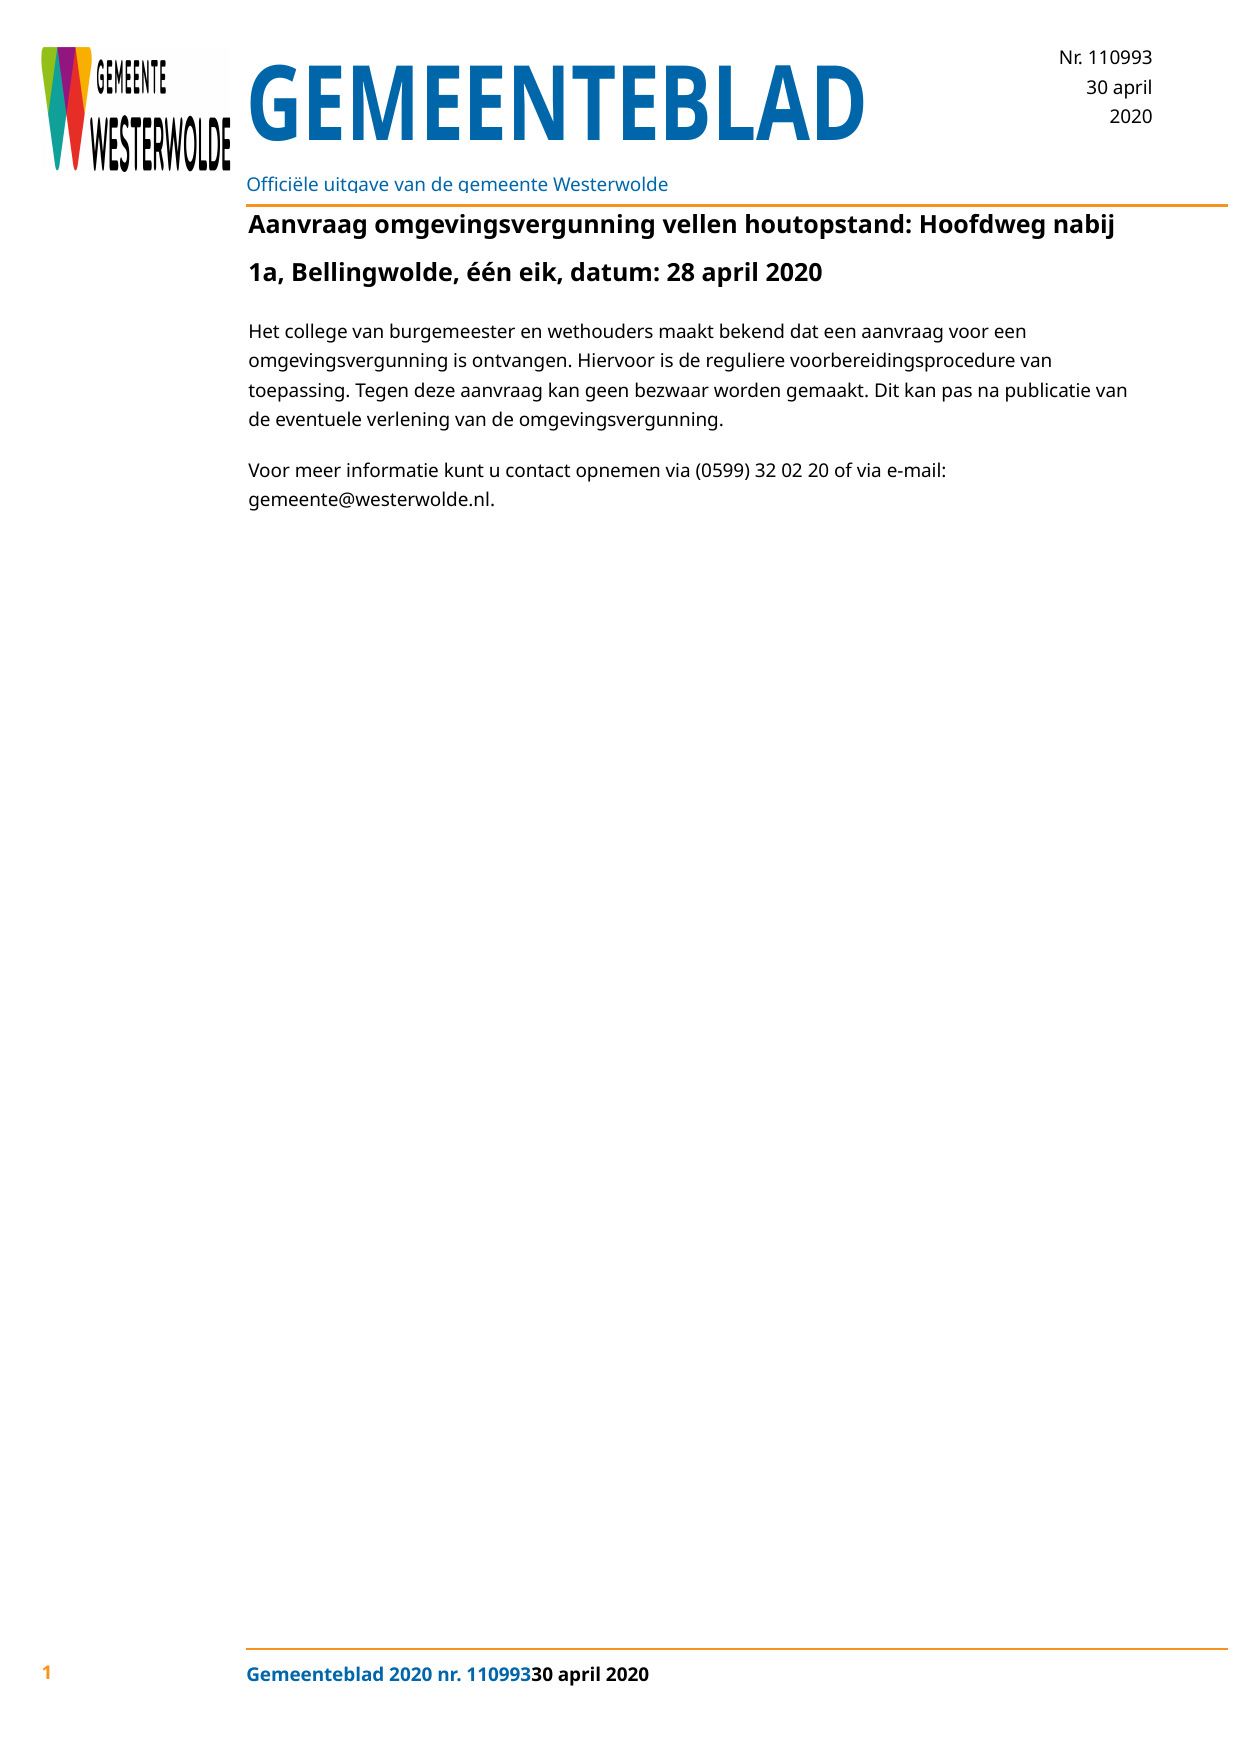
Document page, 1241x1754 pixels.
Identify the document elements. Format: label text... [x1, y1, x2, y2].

text Aanvraag omgevingsvergunning vellen houtopstand: Hoofdweg nabij 1a, Bellingwolde, één eik, datum: 28 april 2020 [248, 207, 1152, 288]
text Het college van burgemeester en wethouders maakt bekend dat een aanvraag voor een omgevingsvergunning is ontvangen. Hiervoor is de reguliere voorbereidingsprocedure van toepassing. Tegen deze aanvraag kan geen bezwaar worden gemaakt. Dit kan pas na publicatie van de eventuele verlening van de omgevingsvergunning. [248, 318, 1152, 432]
text Voor meer informatie kunt u contact opnemen via (0599) 32 02 20 of via e-mail: gemeente@westerwolde.nl. [248, 457, 1152, 512]
picture [41, 47, 231, 172]
